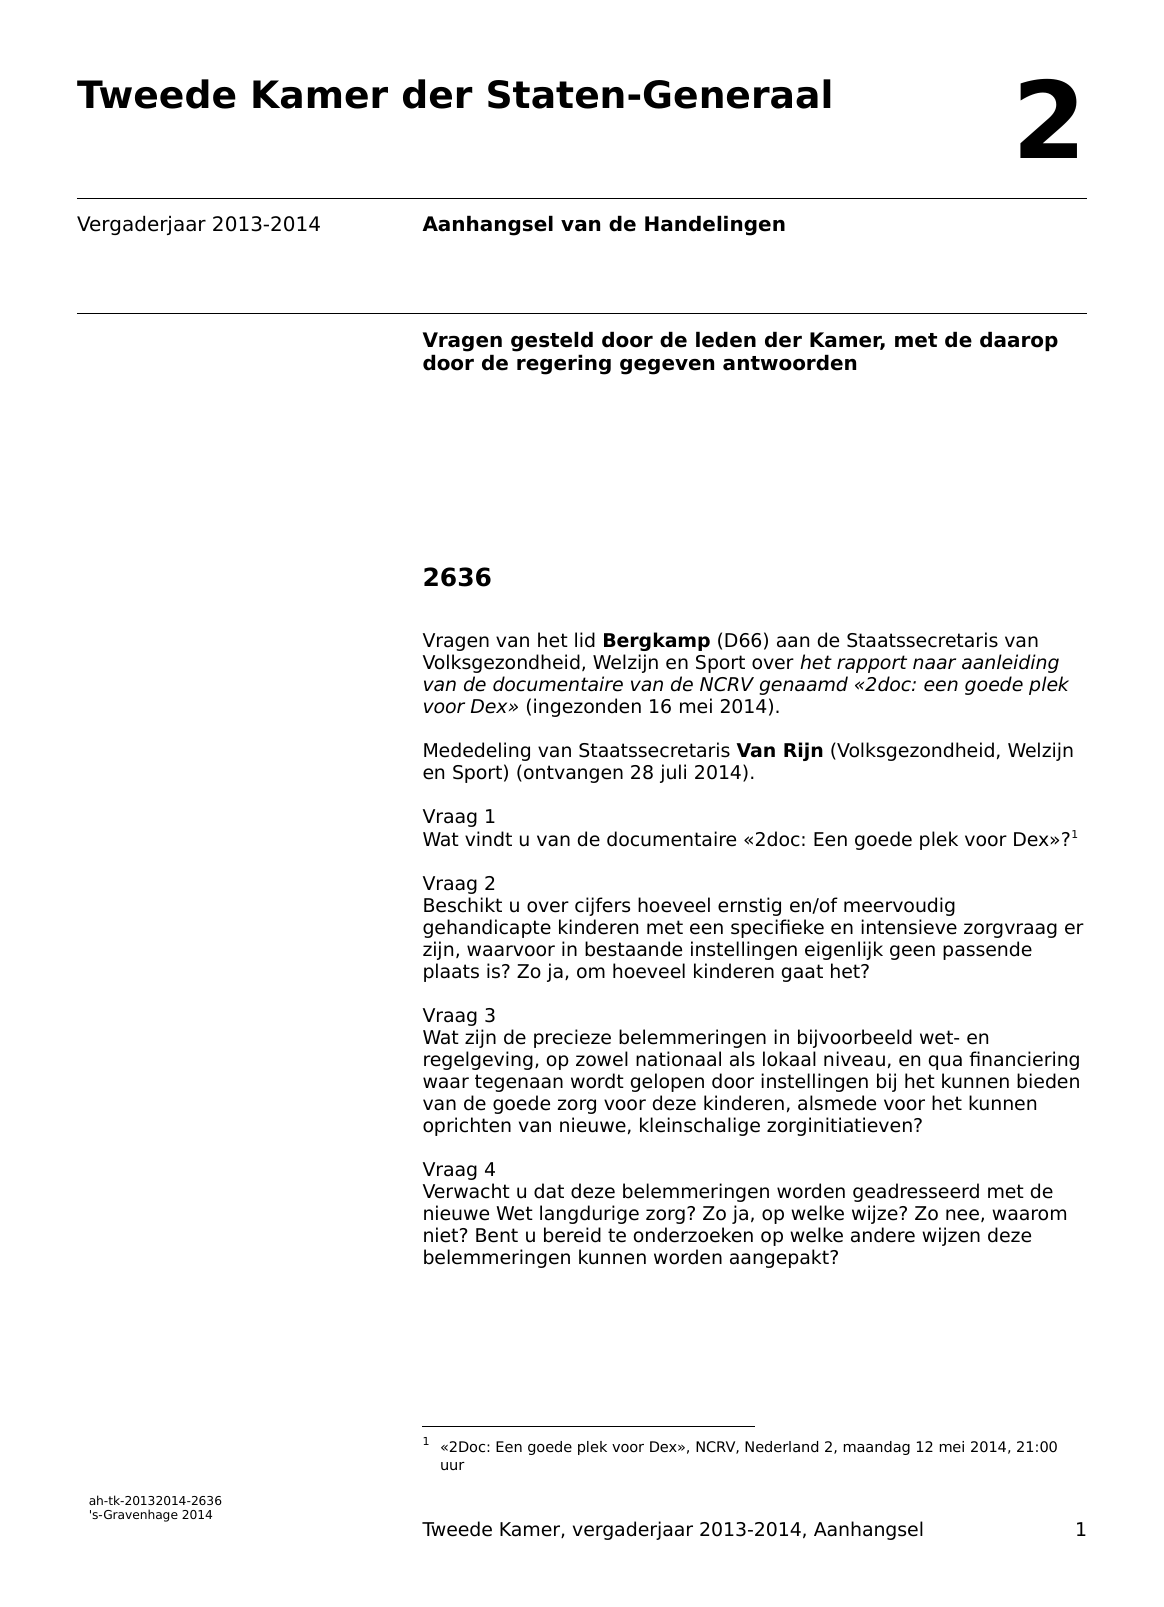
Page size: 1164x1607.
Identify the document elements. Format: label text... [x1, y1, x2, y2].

text Beschikt u over cijfers hoeveel ernstig en/of meervoudig gehandicapte kinderen met een specifieke en intensieve zorgvraag er zijn, waarvoor in bestaande instellingen eigenlijk geen passende plaats is? Zo ja, om hoeveel kinderen gaat het? [422, 894, 1087, 982]
table_cell Aanhangsel van de Handelingen [422, 199, 1087, 313]
table_header Tweede Kamer der Staten-Generaal [77, 59, 886, 198]
text Vraag 4 [422, 1159, 1087, 1181]
text «2Doc: Een goede plek voor Dex», NCRV, Nederland 2, maandag 12 mei 2014, 21:00 uur [422, 1435, 1087, 1474]
table_cell Vragen gesteld door de leden der Kamer, met de daarop door de regering gegeven antwoorden [422, 314, 1087, 375]
text Wat zijn de precieze belemmeringen in bijvoorbeeld wet- en regelgeving, op zowel nationaal als lokaal niveau, en qua financiering waar tegenaan wordt gelopen door instellingen bij het kunnen bieden van de goede zorg voor deze kinderen, alsmede voor het kunnen oprichten van nieuwe, kleinschalige zorginitiatieven? [422, 1027, 1087, 1137]
table_cell [77, 314, 422, 375]
text 2636 [422, 563, 1087, 592]
text Vragen van het lid Bergkamp (D66) aan de Staatssecretaris van Volksgezondheid, Welzijn en Sport over het rapport naar aanleiding van de documentaire van de NCRV genaamd «2doc: een goede plek voor Dex» (ingezonden 16 mei 2014). [422, 630, 1087, 718]
text 's-Gravenhage 2014 [88, 1508, 323, 1522]
text ah-tk-20132014-2636 [88, 1494, 323, 1508]
table_cell Vergaderjaar 2013-2014 [77, 199, 422, 313]
text Vraag 3 [422, 1005, 1087, 1027]
text Vraag 2 [422, 873, 1087, 894]
text Wat vindt u van de documentaire «2doc: Een goede plek voor Dex»? [422, 828, 1087, 850]
text Mededeling van Staatssecretaris Van Rijn (Volksgezondheid, Welzijn en Sport) (ontvangen 28 juli 2014). [422, 740, 1087, 784]
text Verwacht u dat deze belemmeringen worden geadresseerd met de nieuwe Wet langdurige zorg? Zo ja, op welke wijze? Zo nee, waarom niet? Bent u bereid te onderzoeken op welke andere wijzen deze belemmeringen kunnen worden aangepakt? [422, 1181, 1087, 1269]
text Vraag 1 [422, 806, 1087, 828]
table_header 2 [886, 59, 1087, 198]
